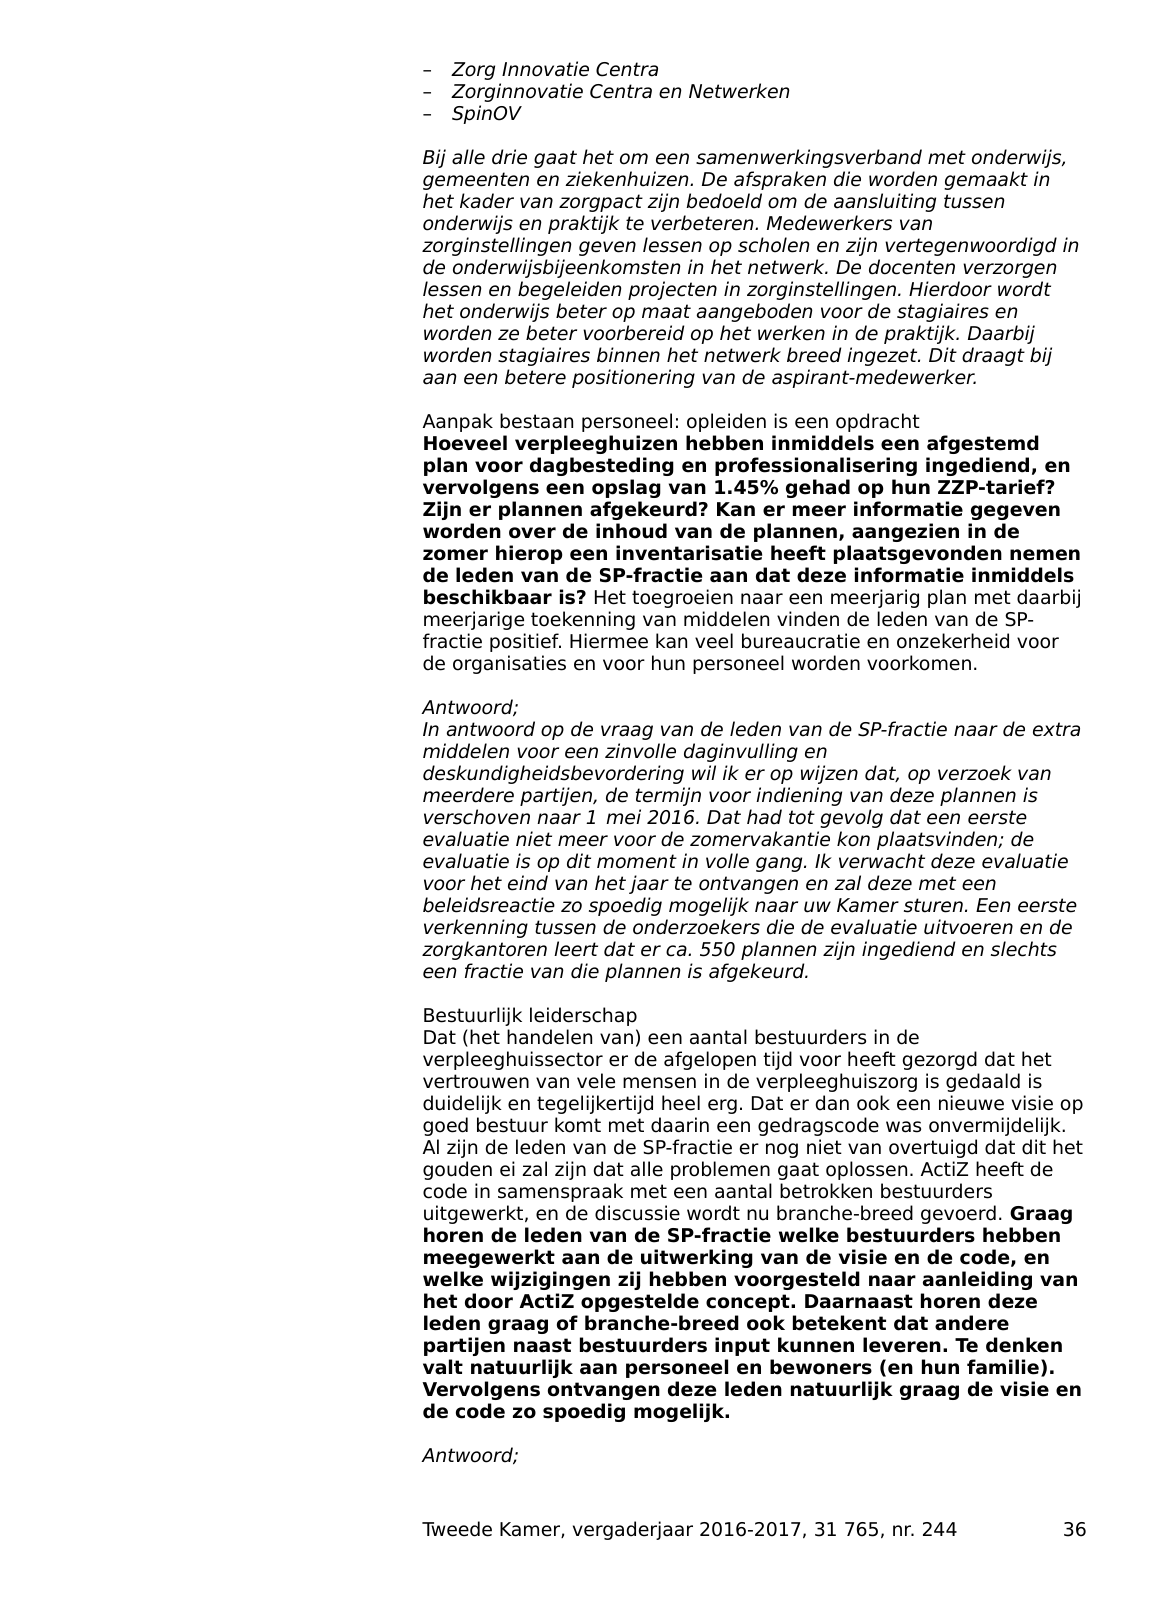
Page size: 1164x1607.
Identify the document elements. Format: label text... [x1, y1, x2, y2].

text Bij alle drie gaat het om een samenwerkingsverband met onderwijs, gemeenten en ziekenhuizen. De afspraken die worden gemaakt in het kader van zorgpact zijn bedoeld om de aansluiting tussen onderwijs en praktijk te verbeteren. Medewerkers van zorginstellingen geven lessen op scholen en zijn vertegenwoordigd in de onderwijsbijeenkomsten in het netwerk. De docenten verzorgen lessen en begeleiden projecten in zorginstellingen. Hierdoor wordt het onderwijs beter op maat aangeboden voor de stagiaires en worden ze beter voorbereid op het werken in de praktijk. Daarbij worden stagiaires binnen het netwerk breed ingezet. Dit draagt bij aan een betere positionering van de aspirant-medewerker. [422, 147, 1087, 389]
text Antwoord; [422, 697, 1087, 719]
text – Zorg Innovatie Centra [422, 59, 1087, 81]
text – SpinOV [422, 103, 1087, 125]
text In antwoord op de vraag van de leden van de SP-fractie naar de extra middelen voor een zinvolle daginvulling en deskundigheidsbevordering wil ik er op wijzen dat, op verzoek van meerdere partijen, de termijn voor indiening van deze plannen is verschoven naar 1 mei 2016. Dat had tot gevolg dat een eerste evaluatie niet meer voor de zomervakantie kon plaatsvinden; de evaluatie is op dit moment in volle gang. Ik verwacht deze evaluatie voor het eind van het jaar te ontvangen en zal deze met een beleidsreactie zo spoedig mogelijk naar uw Kamer sturen. Een eerste verkenning tussen de onderzoekers die de evaluatie uitvoeren en de zorgkantoren leert dat er ca. 550 plannen zijn ingediend en slechts een fractie van die plannen is afgekeurd. [422, 719, 1087, 983]
text Aanpak bestaan personeel: opleiden is een opdracht [422, 411, 1087, 433]
text Hoeveel verpleeghuizen hebben inmiddels een afgestemd plan voor dagbesteding en professionalisering ingediend, en vervolgens een opslag van 1.45% gehad op hun ZZP-tarief? Zijn er plannen afgekeurd? Kan er meer informatie gegeven worden over de inhoud van de plannen, aangezien in de zomer hierop een inventarisatie heeft plaatsgevonden nemen de leden van de SP-fractie aan dat deze informatie inmiddels beschikbaar is? Het toegroeien naar een meerjarig plan met daarbij meerjarige toekenning van middelen vinden de leden van de SP-fractie positief. Hiermee kan veel bureaucratie en onzekerheid voor de organisaties en voor hun personeel worden voorkomen. [422, 433, 1087, 675]
text Dat (het handelen van) een aantal bestuurders in de verpleeghuissector er de afgelopen tijd voor heeft gezorgd dat het vertrouwen van vele mensen in de verpleeghuiszorg is gedaald is duidelijk en tegelijkertijd heel erg. Dat er dan ook een nieuwe visie op goed bestuur komt met daarin een gedragscode was onvermijdelijk. Al zijn de leden van de SP-fractie er nog niet van overtuigd dat dit het gouden ei zal zijn dat alle problemen gaat oplossen. ActiZ heeft de code in samenspraak met een aantal betrokken bestuurders uitgewerkt, en de discussie wordt nu branche-breed gevoerd. Graag horen de leden van de SP-fractie welke bestuurders hebben meegewerkt aan de uitwerking van de visie en de code, en welke wijzigingen zij hebben voorgesteld naar aanleiding van het door ActiZ opgestelde concept. Daarnaast horen deze leden graag of branche-breed ook betekent dat andere partijen naast bestuurders input kunnen leveren. Te denken valt natuurlijk aan personeel en bewoners (en hun familie). Vervolgens ontvangen deze leden natuurlijk graag de visie en de code zo spoedig mogelijk. [422, 1027, 1087, 1423]
text – Zorginnovatie Centra en Netwerken [422, 81, 1087, 103]
text Antwoord; [422, 1445, 1087, 1467]
text Bestuurlijk leiderschap [422, 1005, 1087, 1027]
